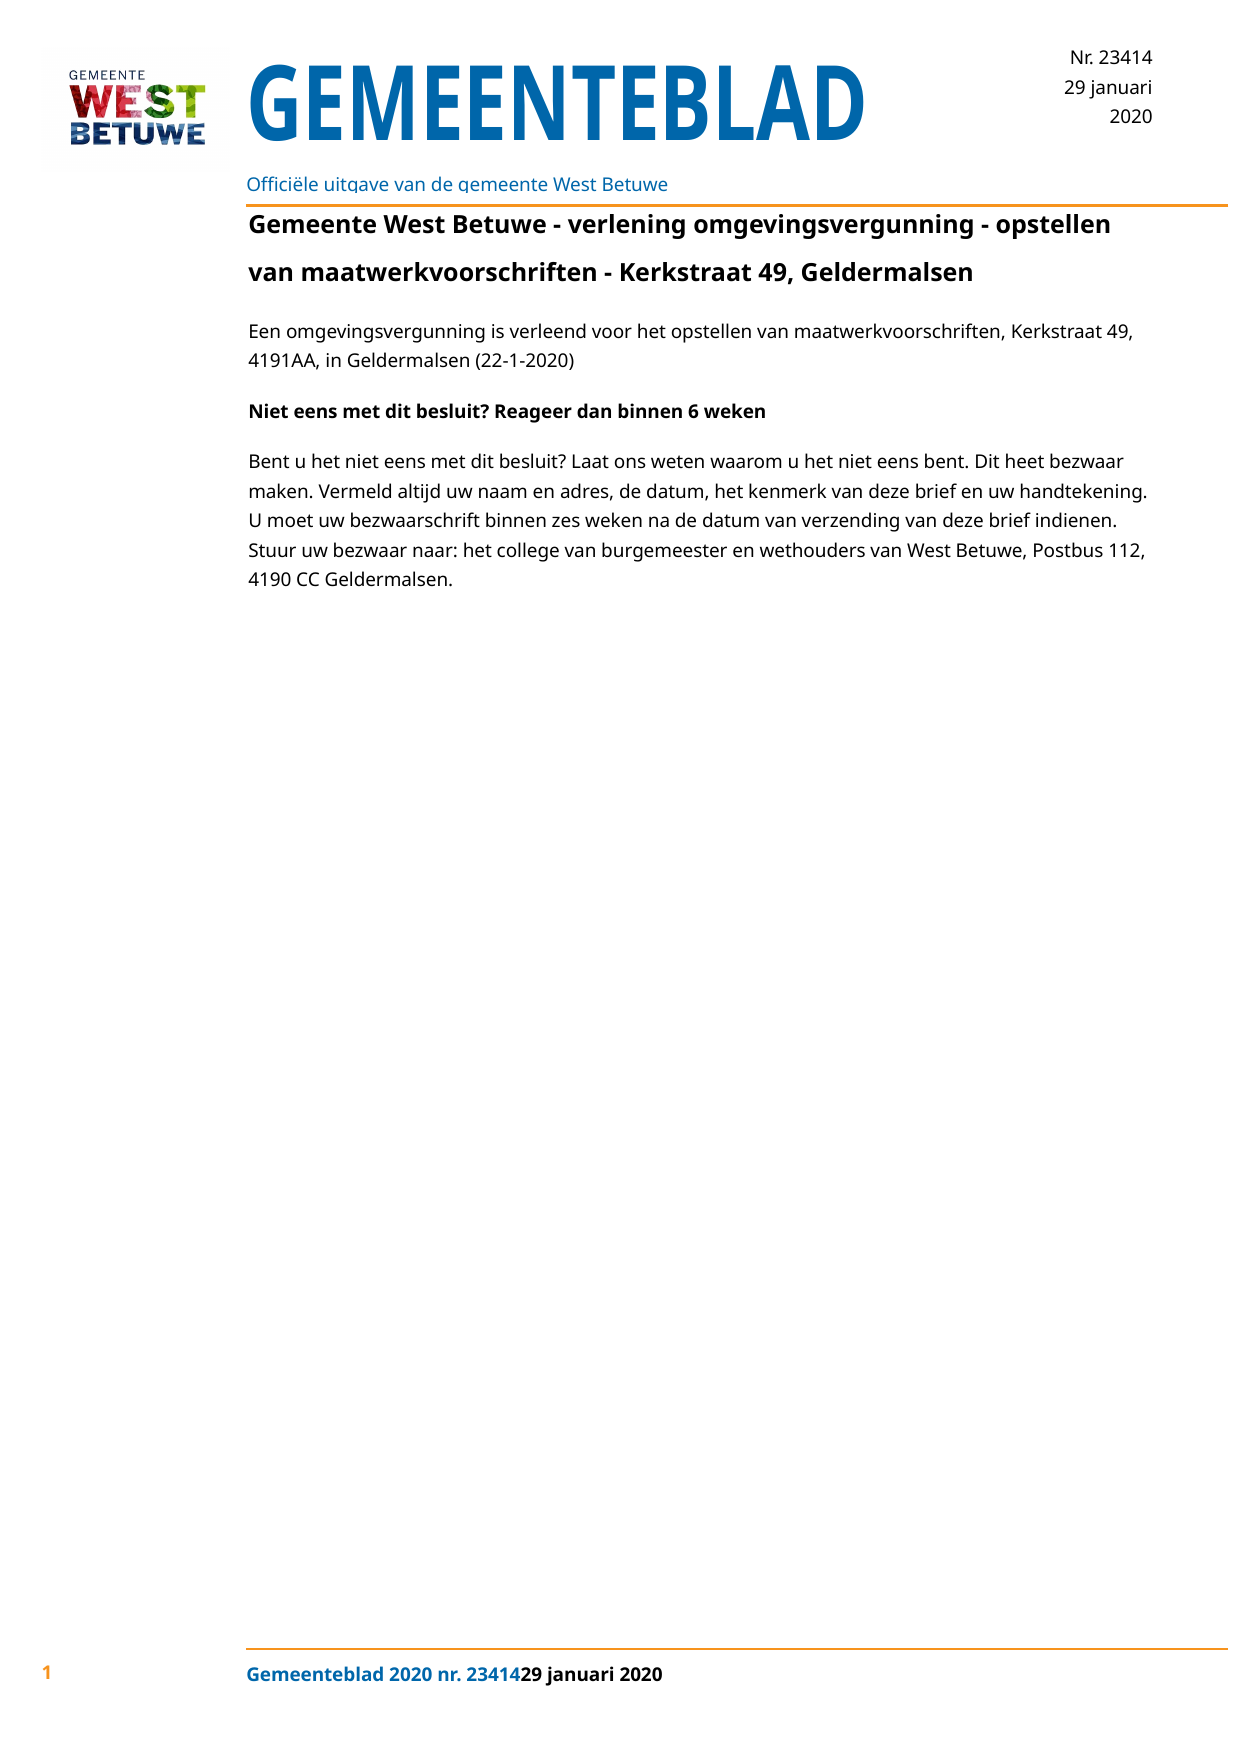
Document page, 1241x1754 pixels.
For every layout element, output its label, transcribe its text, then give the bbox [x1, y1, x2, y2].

picture [41, 47, 231, 172]
text Bent u het niet eens met dit besluit? Laat ons weten waarom u het niet eens bent. Dit heet bezwaar maken. Vermeld altijd uw naam en adres, de datum, het kenmerk van deze brief en uw handtekening. U moet uw bezwaarschrift binnen zes weken na de datum van verzending van deze brief indienen. Stuur uw bezwaar naar: het college van burgemeester en wethouders van West Betuwe, Postbus 112, 4190 CC Geldermalsen. [248, 448, 1152, 592]
text Niet eens met dit besluit? Reageer dan binnen 6 weken [248, 398, 1152, 424]
text Een omgevingsvergunning is verleend voor het opstellen van maatwerkvoorschriften, Kerkstraat 49, 4191AA, in Geldermalsen (22-1-2020) [248, 318, 1152, 373]
text Gemeente West Betuwe - verlening omgevingsvergunning - opstellen van maatwerkvoorschriften - Kerkstraat 49, Geldermalsen [248, 207, 1152, 288]
